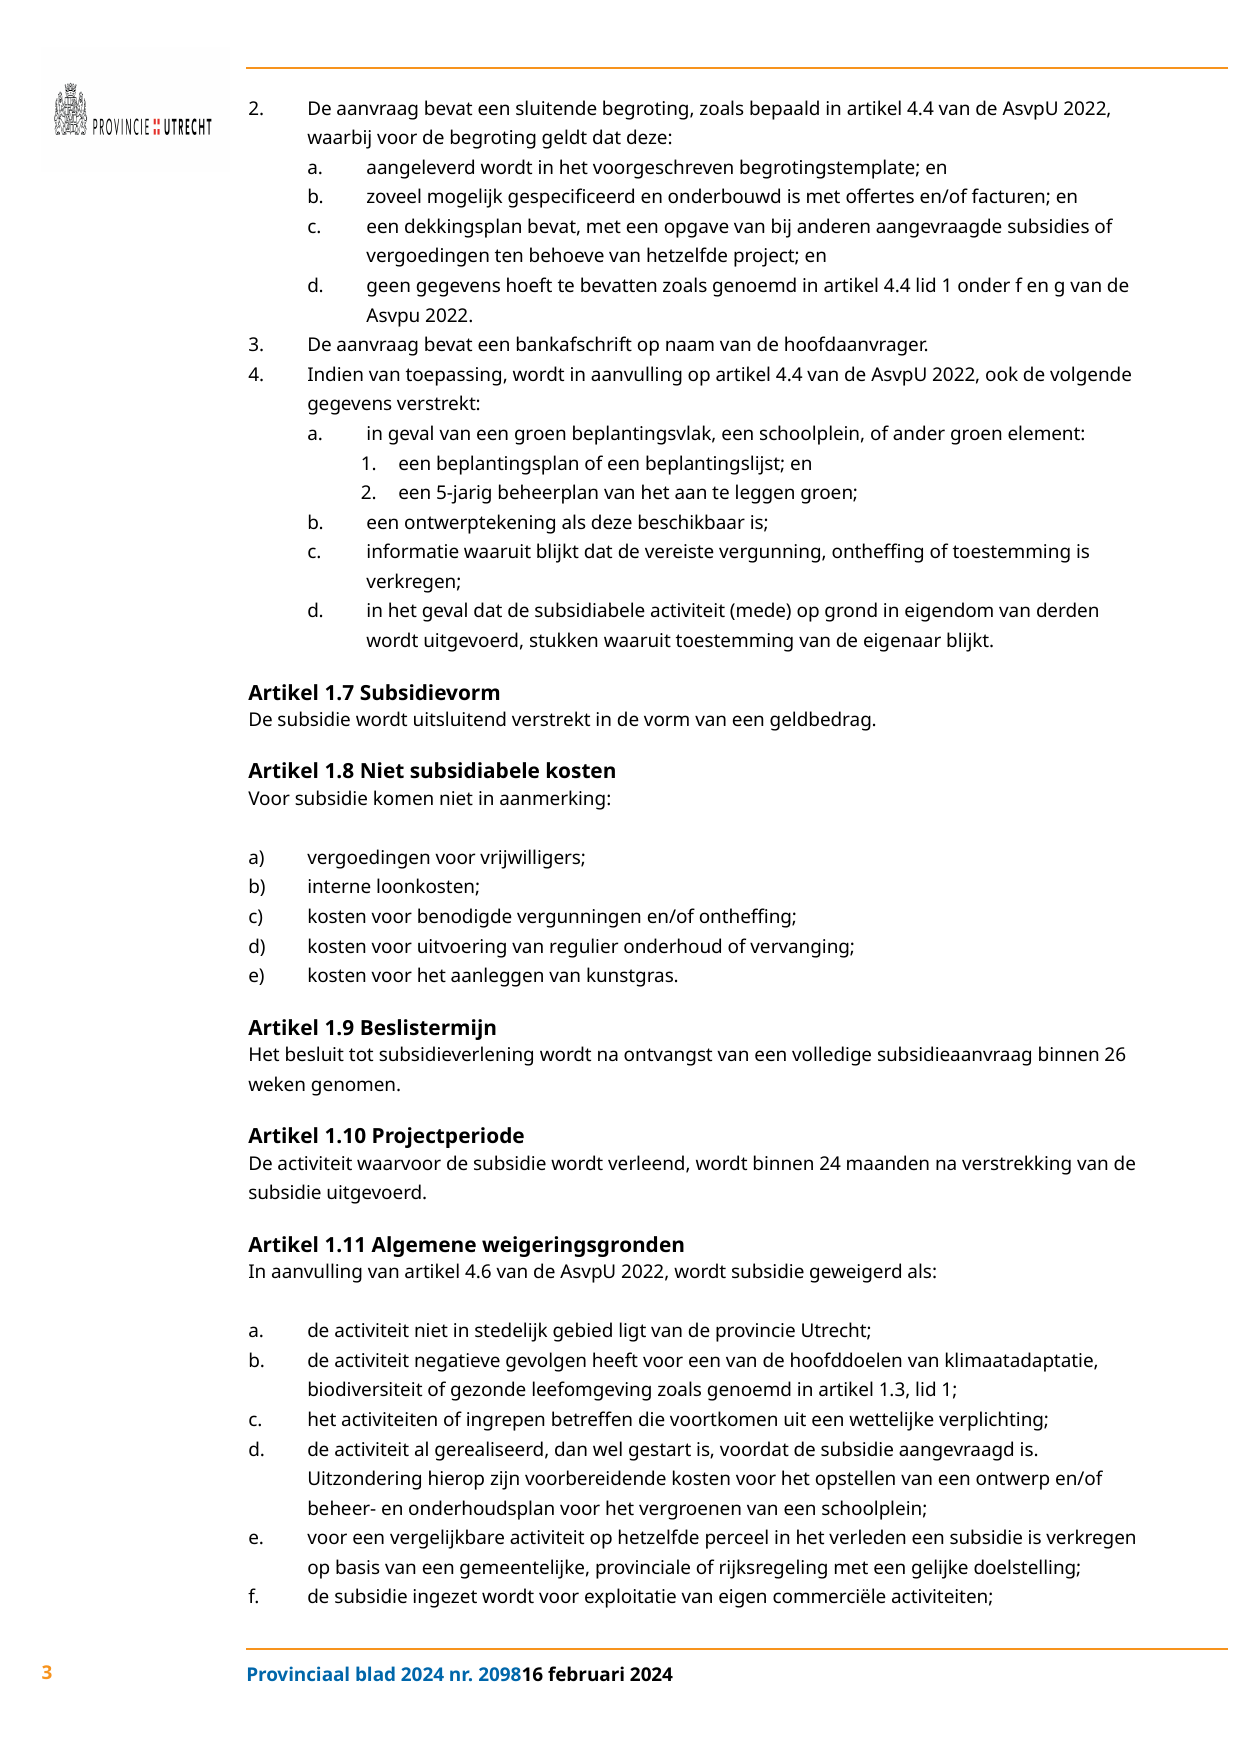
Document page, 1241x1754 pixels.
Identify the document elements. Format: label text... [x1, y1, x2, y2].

list het activiteiten of ingrepen betreffen die voortkomen uit een wettelijke verplichting; [248, 1406, 1152, 1432]
list in het geval dat de subsidiabele activiteit (mede) op grond in eigendom van derden wordt uitgevoerd, stukken waaruit toestemming van de eigenaar blijkt. [307, 598, 1152, 653]
picture [41, 47, 231, 172]
text De subsidie wordt uitsluitend verstrekt in de vorm van een geldbedrag. [248, 706, 1152, 732]
text Artikel 1.10 Projectperiode [248, 1121, 1152, 1150]
list De aanvraag bevat een bankafschrift op naam van de hoofdaanvrager. [248, 331, 1152, 357]
text Artikel 1.7 Subsidievorm [248, 678, 1152, 706]
text Artikel 1.8 Niet subsidiabele kosten [248, 757, 1152, 785]
text Artikel 1.11 Algemene weigeringsgronden [248, 1230, 1152, 1258]
list Indien van toepassing, wordt in aanvulling op artikel 4.4 van de AsvpU 2022, ook de volgende gegevens verstrekt: [248, 361, 1152, 416]
text Het besluit tot subsidieverlening wordt na ontvangst van een volledige subsidieaanvraag binnen 26 weken genomen. [248, 1041, 1152, 1097]
list een ontwerptekening als deze beschikbaar is; [307, 509, 1152, 535]
list kosten voor het aanleggen van kunstgras. [248, 962, 1152, 988]
list voor een vergelijkbare activiteit op hetzelfde perceel in het verleden een subsidie is verkregen op basis van een gemeentelijke, provinciale of rijksregeling met een gelijke doelstelling; [248, 1524, 1152, 1580]
text Artikel 1.9 Beslistermijn [248, 1013, 1152, 1041]
list een beplantingsplan of een beplantingslijst; en [361, 450, 1152, 476]
list de activiteit negatieve gevolgen heeft voor een van de hoofddoelen van klimaatadaptatie, biodiversiteit of gezonde leefomgeving zoals genoemd in artikel 1.3, lid 1; [248, 1347, 1152, 1402]
list in geval van een groen beplantingsvlak, een schoolplein, of ander groen element: [307, 420, 1152, 446]
list aangeleverd wordt in het voorgeschreven begrotingstemplate; en [307, 154, 1152, 180]
list De aanvraag bevat een sluitende begroting, zoals bepaald in artikel 4.4 van de AsvpU 2022, waarbij voor de begroting geldt dat deze: [248, 95, 1152, 150]
list geen gegevens hoeft te bevatten zoals genoemd in artikel 4.4 lid 1 onder f en g van de Asvpu 2022. [307, 272, 1152, 328]
list kosten voor benodigde vergunningen en/of ontheffing; [248, 903, 1152, 929]
list vergoedingen voor vrijwilligers; [248, 844, 1152, 870]
list zoveel mogelijk gespecificeerd en onderbouwd is met offertes en/of facturen; en [307, 183, 1152, 209]
text Voor subsidie komen niet in aanmerking: [248, 785, 1152, 811]
list kosten voor uitvoering van regulier onderhoud of vervanging; [248, 933, 1152, 959]
list de subsidie ingezet wordt voor exploitatie van eigen commerciële activiteiten; [248, 1584, 1152, 1609]
list de activiteit niet in stedelijk gebied ligt van de provincie Utrecht; [248, 1317, 1152, 1343]
list de activiteit al gerealiseerd, dan wel gestart is, voordat de subsidie aangevraagd is. Uitzondering hierop zijn voorbereidende kosten voor het opstellen van een ontwerp en/of beheer- en onderhoudsplan voor het vergroenen van een schoolplein; [248, 1436, 1152, 1521]
list een dekkingsplan bevat, met een opgave van bij anderen aangevraagde subsidies of vergoedingen ten behoeve van hetzelfde project; en [307, 213, 1152, 268]
text In aanvulling van artikel 4.6 van de AsvpU 2022, wordt subsidie geweigerd als: [248, 1258, 1152, 1284]
list informatie waaruit blijkt dat de vereiste vergunning, ontheffing of toestemming is verkregen; [307, 538, 1152, 594]
list een 5-jarig beheerplan van het aan te leggen groen; [361, 479, 1152, 505]
list interne loonkosten; [248, 874, 1152, 899]
text De activiteit waarvoor de subsidie wordt verleend, wordt binnen 24 maanden na verstrekking van de subsidie uitgevoerd. [248, 1150, 1152, 1205]
